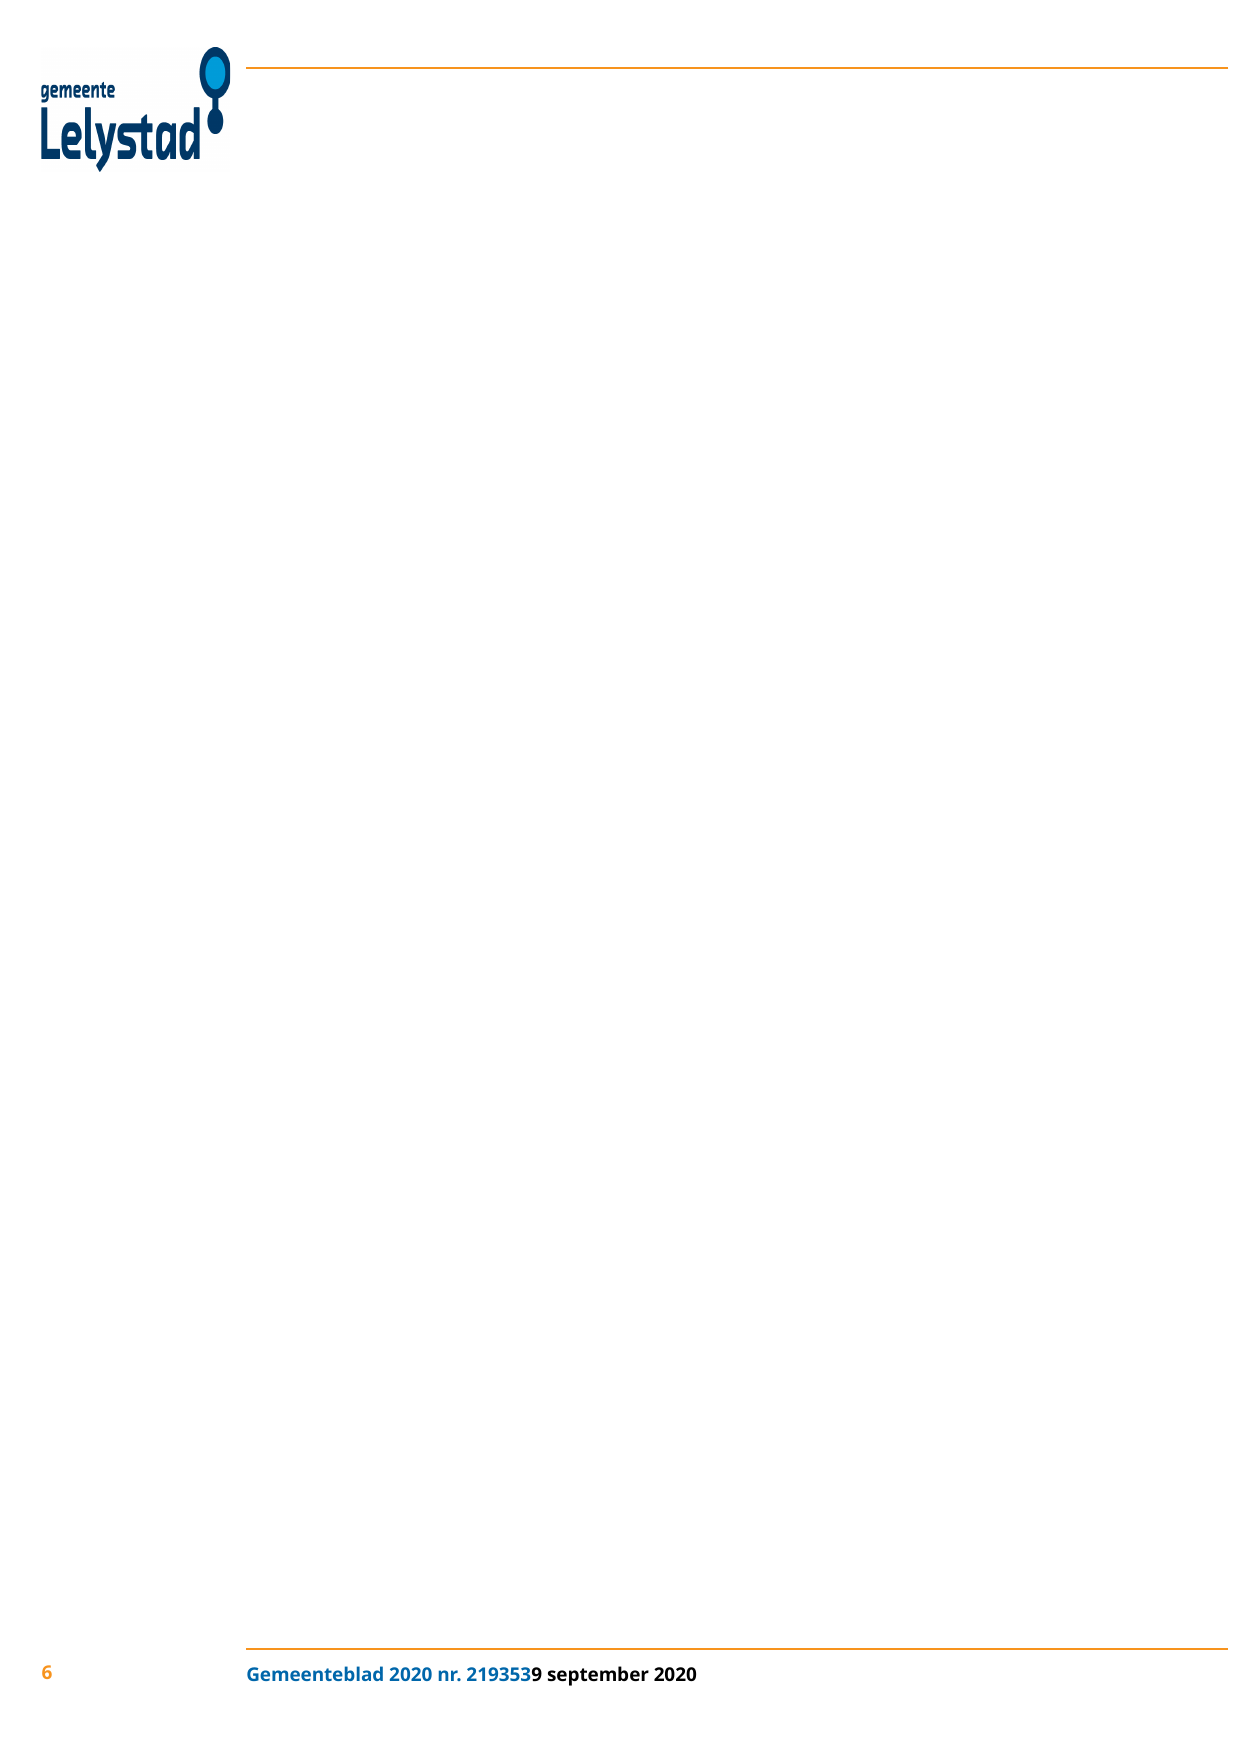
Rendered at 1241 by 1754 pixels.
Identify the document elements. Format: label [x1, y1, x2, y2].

picture [41, 47, 231, 172]
